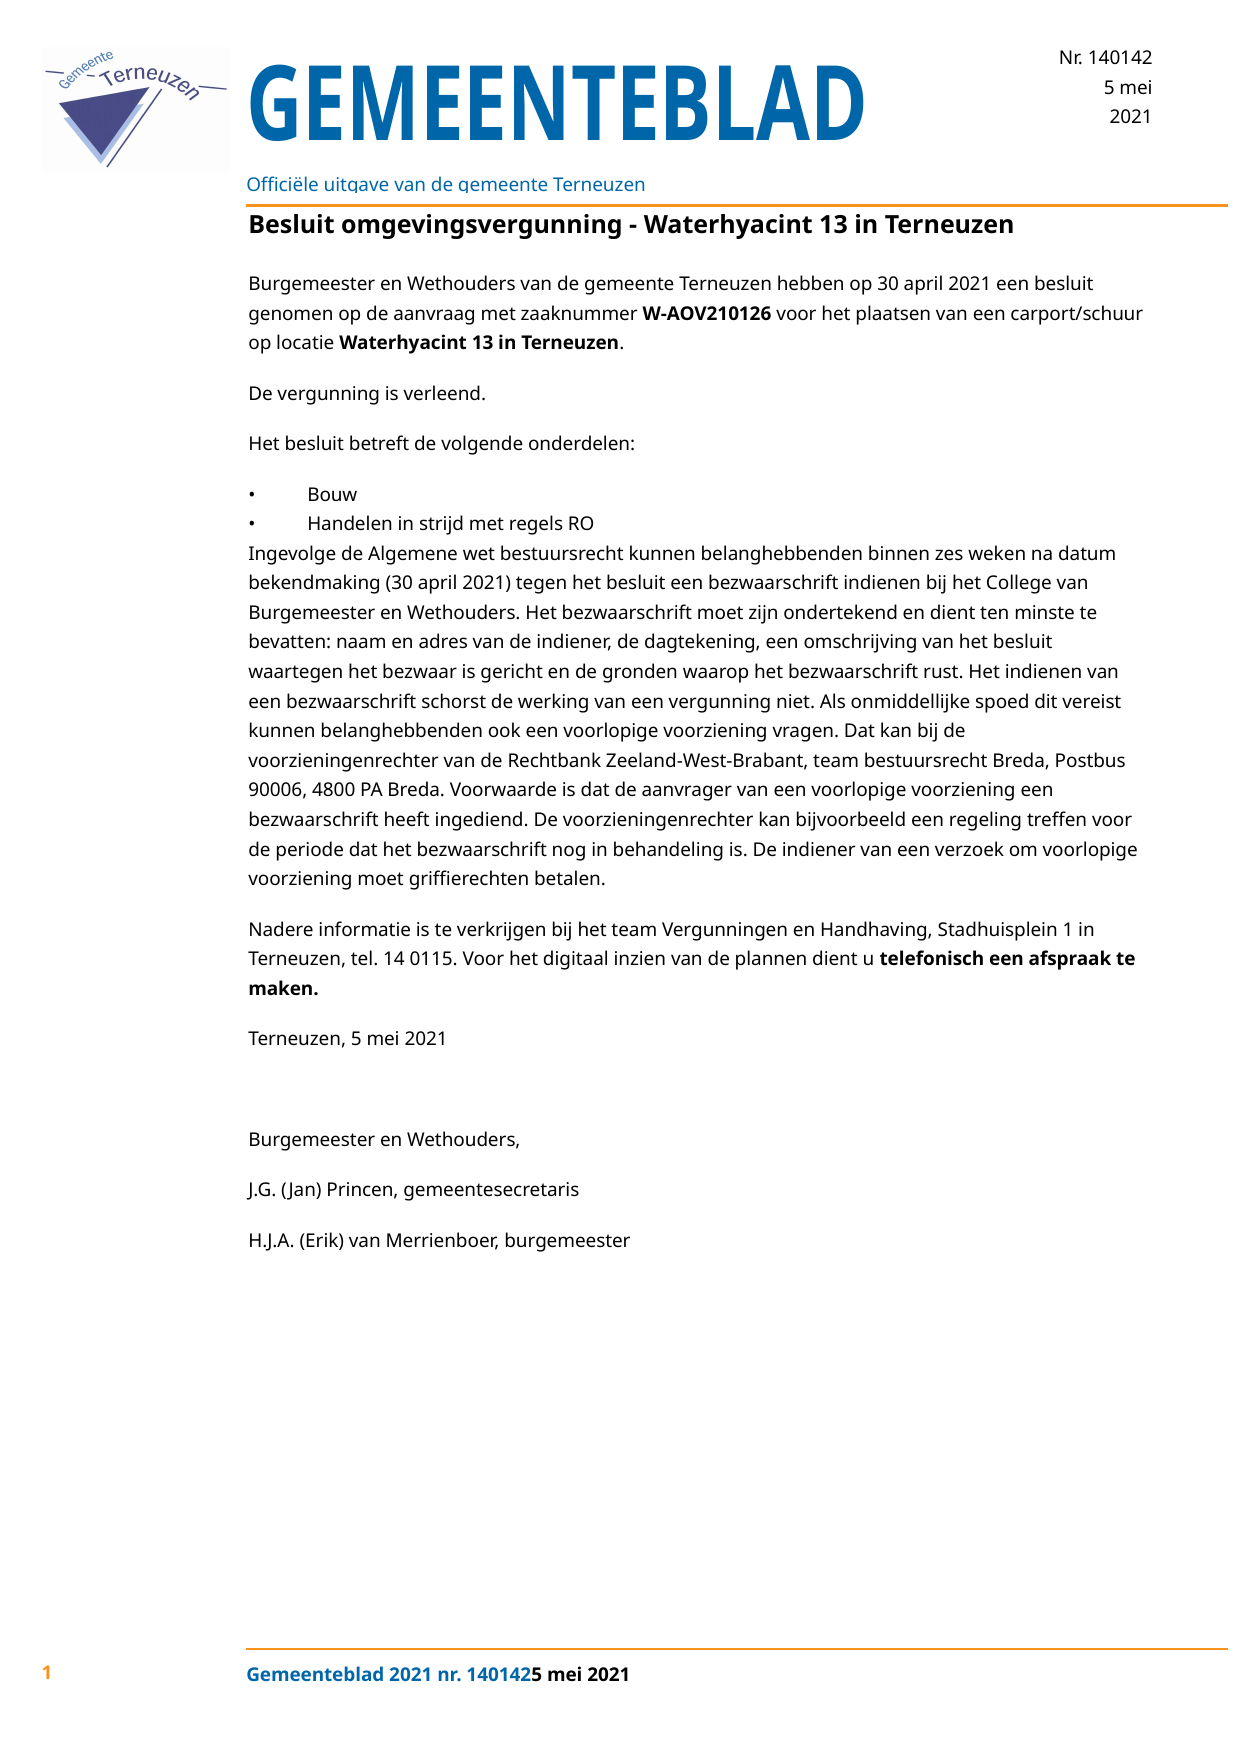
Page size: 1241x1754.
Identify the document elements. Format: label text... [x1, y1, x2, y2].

text Burgemeester en Wethouders van de gemeente Terneuzen hebben op 30 april 2021 een besluit genomen op de aanvraag met zaaknummer W-AOV210126 voor het plaatsen van een carport/schuur op locatie Waterhyacint 13 in Terneuzen. [248, 270, 1152, 355]
text Terneuzen, 5 mei 2021 [248, 1025, 1152, 1051]
picture [41, 47, 231, 172]
text De vergunning is verleend. [248, 380, 1152, 406]
list Bouw [248, 481, 1152, 506]
text Burgemeester en Wethouders, [248, 1126, 1152, 1152]
text Nadere informatie is te verkrijgen bij het team Vergunningen en Handhaving, Stadhuisplein 1 in Terneuzen, tel. 14 0115. Voor het digitaal inzien van de plannen dient u telefonisch een afspraak te maken. [248, 916, 1152, 1001]
text J.G. (Jan) Princen, gemeentesecretaris [248, 1177, 1152, 1202]
text Ingevolge de Algemene wet bestuursrecht kunnen belanghebbenden binnen zes weken na datum bekendmaking (30 april 2021) tegen het besluit een bezwaarschrift indienen bij het College van Burgemeester en Wethouders. Het bezwaarschrift moet zijn ondertekend en dient ten minste te bevatten: naam en adres van de indiener, de dagtekening, een omschrijving van het besluit waartegen het bezwaar is gericht en de gronden waarop het bezwaarschrift rust. Het indienen van een bezwaarschrift schorst de werking van een vergunning niet. Als onmiddellijke spoed dit vereist kunnen belanghebbenden ook een voorlopige voorziening vragen. Dat kan bij de voorzieningenrechter van de Rechtbank Zeeland-West-Brabant, team bestuursrecht Breda, Postbus 90006, 4800 PA Breda. Voorwaarde is dat de aanvrager van een voorlopige voorziening een bezwaarschrift heeft ingediend. De voorzieningenrechter kan bijvoorbeeld een regeling treffen voor de periode dat het bezwaarschrift nog in behandeling is. De indiener van een verzoek om voorlopige voorziening moet griffierechten betalen. [248, 540, 1152, 891]
text Het besluit betreft de volgende onderdelen: [248, 430, 1152, 456]
text H.J.A. (Erik) van Merrienboer, burgemeester [248, 1227, 1152, 1253]
list Handelen in strijd met regels RO [248, 510, 1152, 536]
text Besluit omgevingsvergunning - Waterhyacint 13 in Terneuzen [248, 207, 1152, 241]
